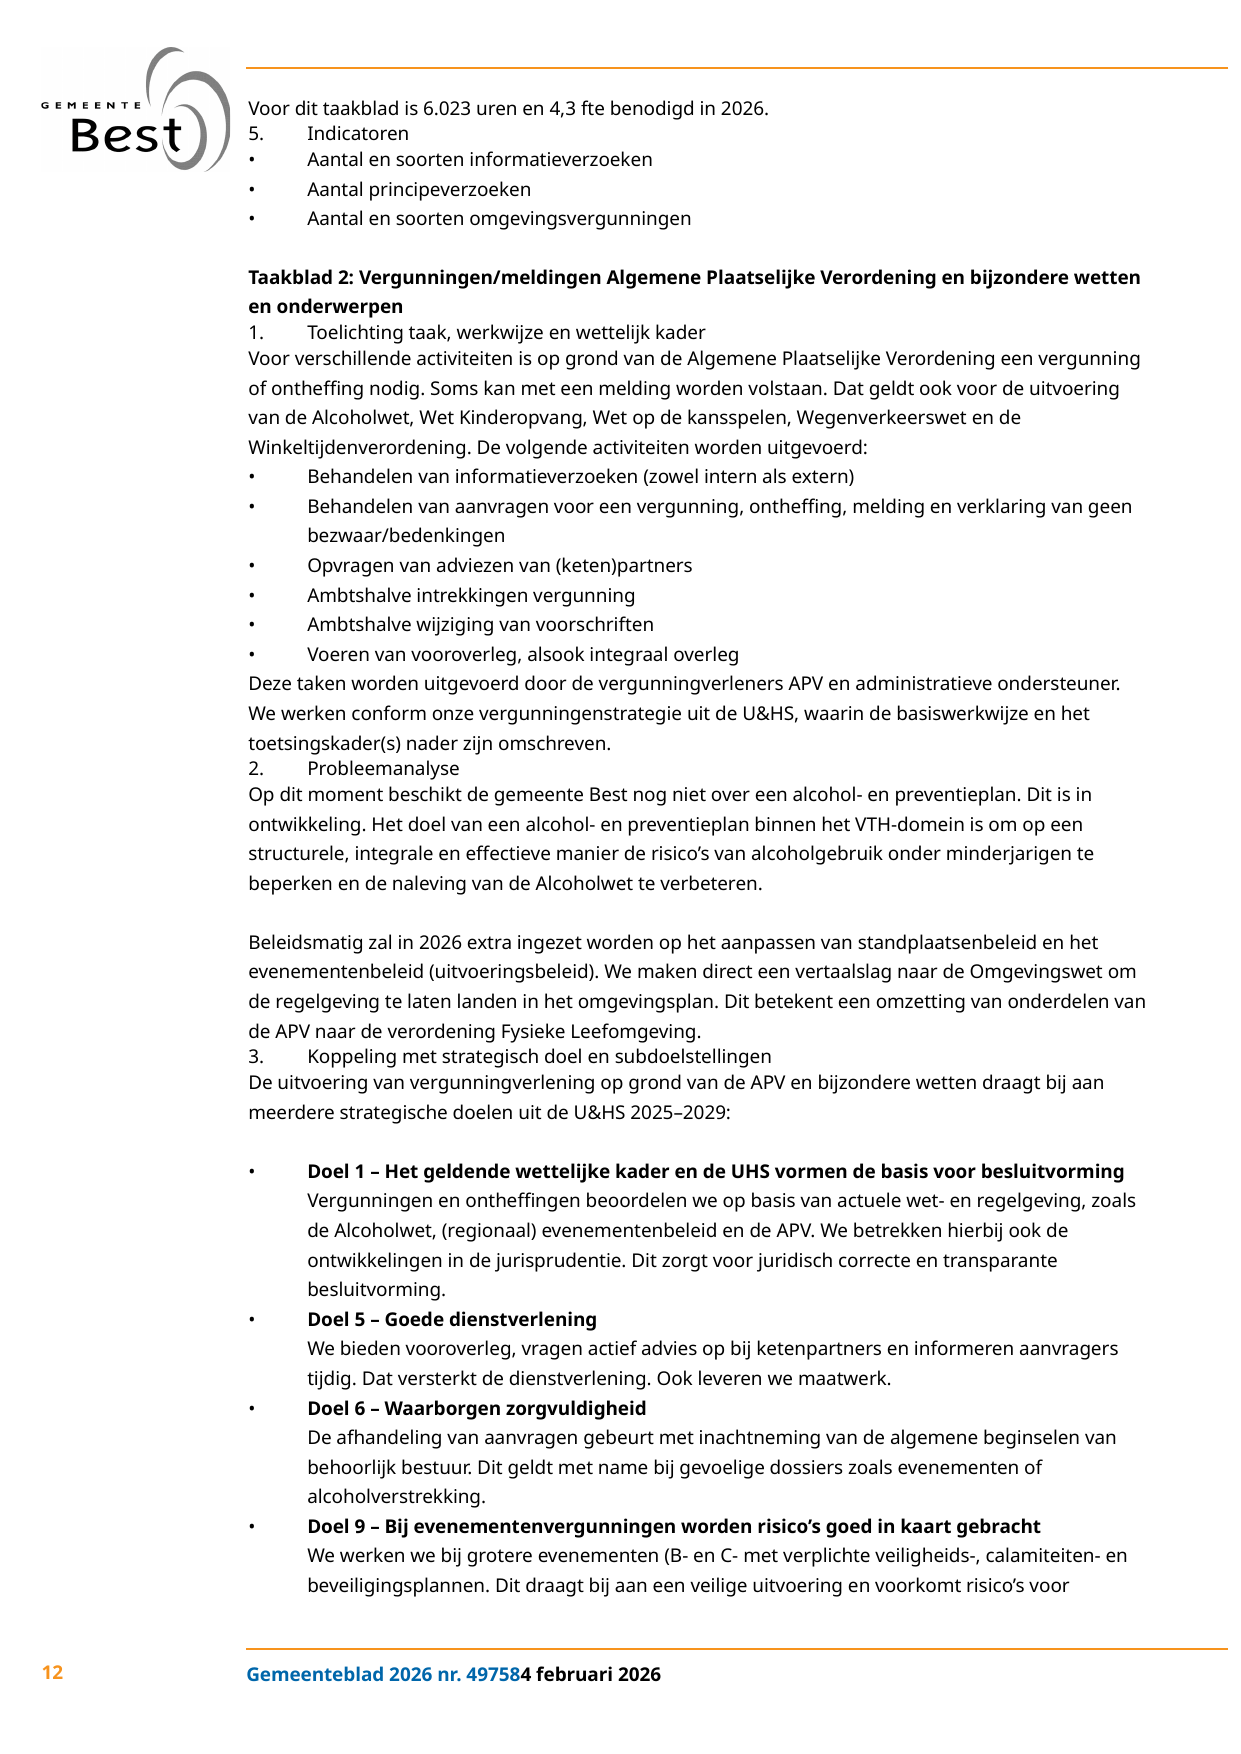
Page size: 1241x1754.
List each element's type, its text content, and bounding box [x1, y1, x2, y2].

table_cell Koppeling met strategisch doel en subdoelstellingen [248, 1044, 1152, 1069]
table_cell Toelichting taak, werkwijze en wettelijk kader [248, 319, 1152, 345]
table_cell Op dit moment beschikt de gemeente Best nog niet over een alcohol- en preventieplan. Dit is in ontwikkeling. Het doel van een alcohol- en preventieplan binnen het VTH-domein is om op een structurele, integrale en effectieve manier de risico’s van alcoholgebruik onder minderjarigen te beperken en de naleving van de Alcoholwet te verbeteren. Beleidsmatig zal in 2026 extra ingezet worden op het aanpassen van standplaatsenbeleid en het evenementenbeleid (uitvoeringsbeleid). We maken direct een vertaalslag naar de Omgevingswet om de regelgeving te laten landen in het omgevingsplan. Dit betekent een omzetting van onderdelen van de APV naar de verordening Fysieke Leefomgeving. [248, 781, 1152, 1043]
table_cell Aantal en soorten informatieverzoeken Aantal principeverzoeken Aantal en soorten omgevingsvergunningen [248, 146, 1152, 231]
table_cell Indicatoren [248, 121, 1152, 146]
table_cell De uitvoering van vergunningverlening op grond van de APV en bijzondere wetten draagt bij aan meerdere strategische doelen uit de U&HS 2025–2029: Doel 1 – Het geldende wettelijke kader en de UHS vormen de basis voor besluitvorming Vergunningen en ontheffingen beoordelen we op basis van actuele wet- en regelgeving, zoals de Alcoholwet, (regionaal) evenementenbeleid en de APV. We betrekken hierbij ook de ontwikkelingen in de jurisprudentie. Dit zorgt voor juridisch correcte en transparante besluitvorming. Doel 5 – Goede dienstverlening We bieden vooroverleg, vragen actief advies op bij ketenpartners en informeren aanvragers tijdig. Dat versterkt de dienstverlening. Ook leveren we maatwerk. Doel 6 – Waarborgen zorgvuldigheid De afhandeling van aanvragen gebeurt met inachtneming van de algemene beginselen van behoorlijk bestuur. Dit geldt met name bij gevoelige dossiers zoals evenementen of alcoholverstrekking. Doel 9 – Bij evenementenvergunningen worden risico’s goed in kaart gebracht We werken we bij grotere evenementen (B- en C- met verplichte veiligheids-, calamiteiten- en beveiligingsplannen. Dit draagt bij aan een veilige uitvoering en voorkomt risico’s voor [248, 1069, 1152, 1598]
table_cell Voor verschillende activiteiten is op grond van de Algemene Plaatselijke Verordening een vergunning of ontheffing nodig. Soms kan met een melding worden volstaan. Dat geldt ook voor de uitvoering van de Alcoholwet, Wet Kinderopvang, Wet op de kansspelen, Wegenverkeerswet en de Winkeltijdenverordening. De volgende activiteiten worden uitgevoerd: Behandelen van informatieverzoeken (zowel intern als extern) Behandelen van aanvragen voor een vergunning, ontheffing, melding en verklaring van geen bezwaar/bedenkingen Opvragen van adviezen van (keten)partners Ambtshalve intrekkingen vergunning Ambtshalve wijziging van voorschriften Voeren van vooroverleg, alsook integraal overleg Deze taken worden uitgevoerd door de vergunningverleners APV en administratieve ondersteuner. We werken conform onze vergunningenstrategie uit de U&HS, waarin de basiswerkwijze en het toetsingskader(s) nader zijn omschreven. [248, 345, 1152, 755]
table_cell Probleemanalyse [248, 755, 1152, 781]
picture [41, 47, 231, 172]
table_cell Voor dit taakblad is 6.023 uren en 4,3 fte benodigd in 2026. [248, 95, 1152, 121]
table_header Taakblad 2: Vergunningen/meldingen Algemene Plaatselijke Verordening en bijzondere wetten en onderwerpen [248, 264, 1152, 319]
